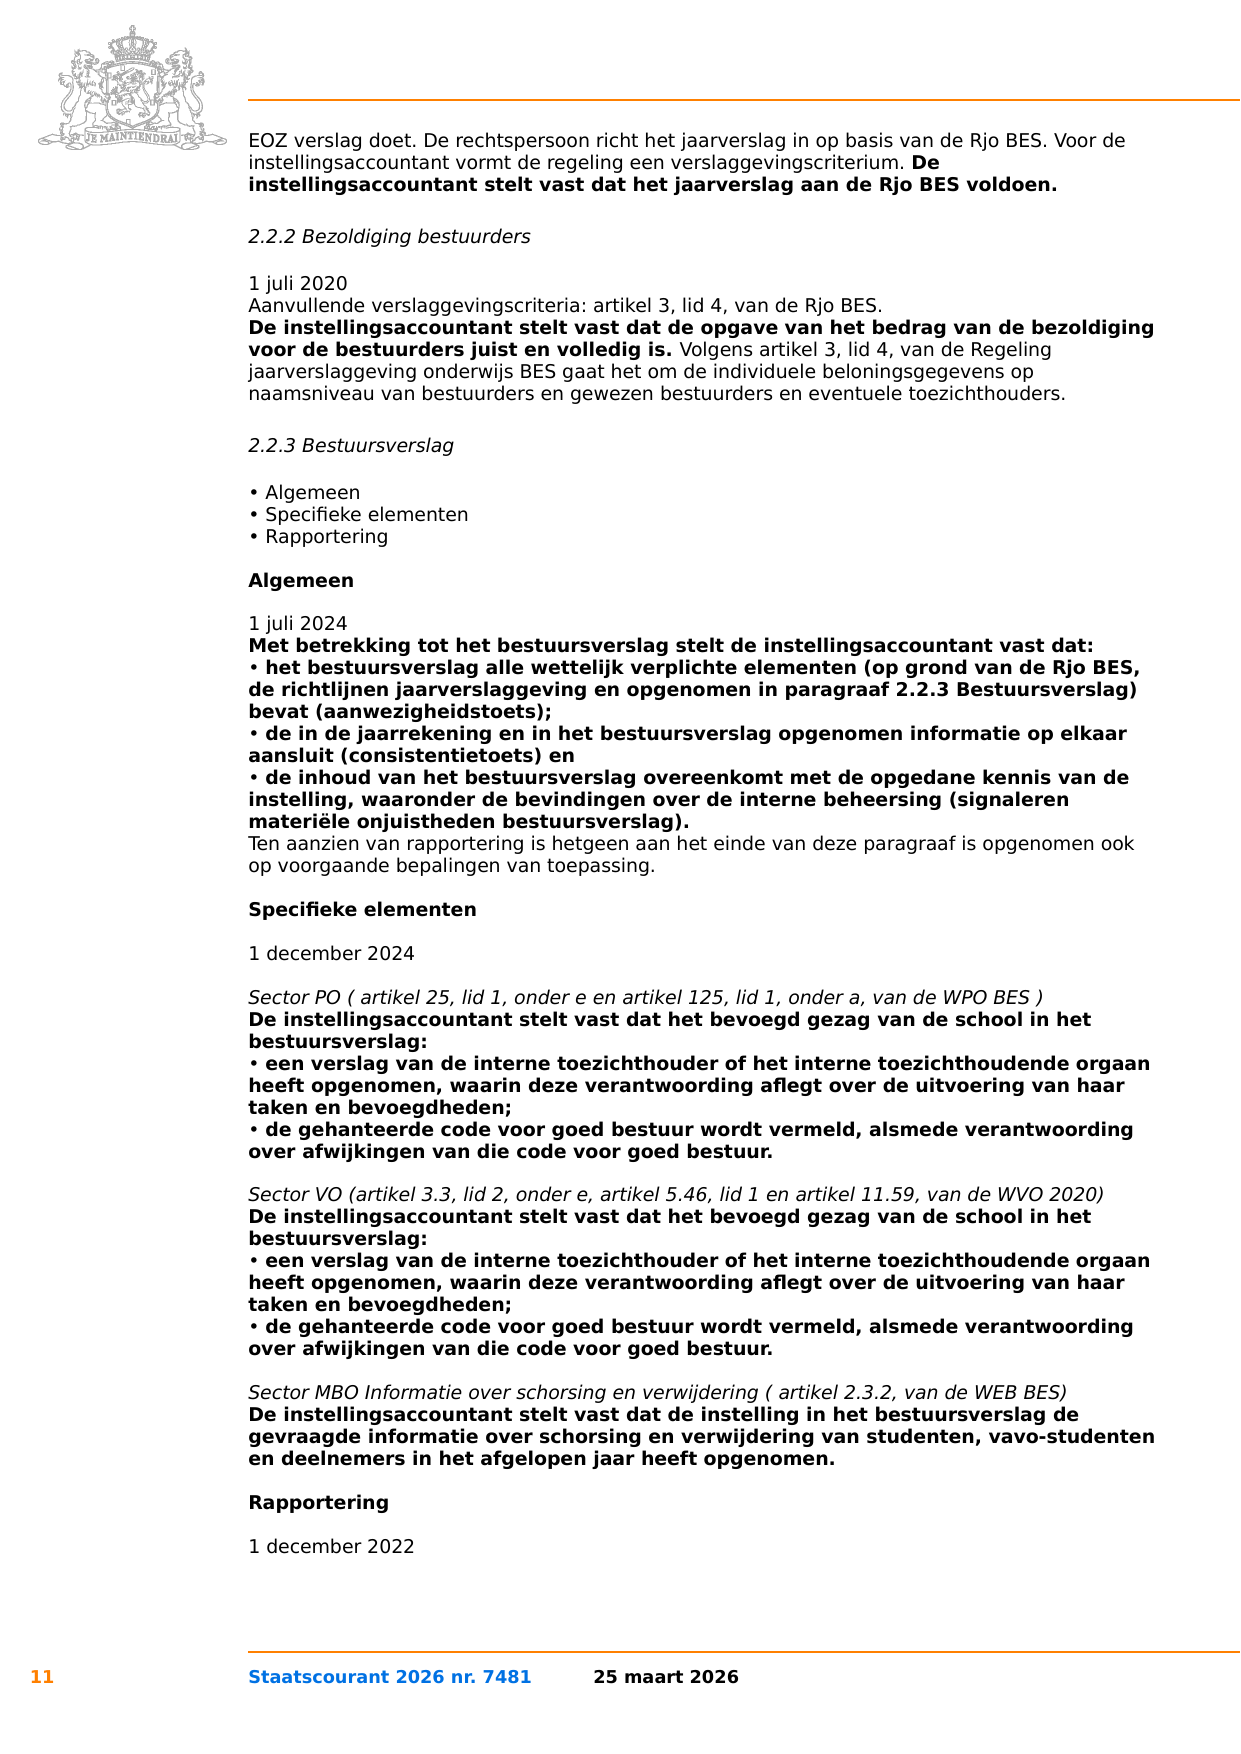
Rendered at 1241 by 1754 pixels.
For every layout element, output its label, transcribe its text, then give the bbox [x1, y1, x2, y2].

text • de gehanteerde code voor goed bestuur wordt vermeld, alsmede verantwoording over afwijkingen van die code voor goed bestuur. [248, 1118, 1163, 1162]
text De instellingsaccountant stelt vast dat de instelling in het bestuursverslag de gevraagde informatie over schorsing en verwijdering van studenten, vavo-studenten en deelnemers in het afgelopen jaar heeft opgenomen. [248, 1404, 1163, 1470]
text • de inhoud van het bestuursverslag overeenkomt met de opgedane kennis van de instelling, waaronder de bevindingen over de interne beheersing (signaleren materiële onjuistheden bestuursverslag). [248, 767, 1163, 833]
text 1 juli 2020 [248, 273, 1163, 295]
text Sector VO (artikel 3.3, lid 2, onder e, artikel 5.46, lid 1 en artikel 11.59, van de WVO 2020) [248, 1184, 1163, 1206]
text Met betrekking tot het bestuursverslag stelt de instellingsaccountant vast dat: [248, 635, 1163, 657]
text • de gehanteerde code voor goed bestuur wordt vermeld, alsmede verantwoording over afwijkingen van die code voor goed bestuur. [248, 1316, 1163, 1360]
text Ten aanzien van rapportering is hetgeen aan het einde van deze paragraaf is opgenomen ook op voorgaande bepalingen van toepassing. [248, 833, 1163, 877]
text • Algemeen [248, 482, 1163, 504]
text 1 december 2022 [248, 1536, 1163, 1558]
text • een verslag van de interne toezichthouder of het interne toezichthoudende orgaan heeft opgenomen, waarin deze verantwoording aflegt over de uitvoering van haar taken en bevoegdheden; [248, 1053, 1163, 1118]
text Sector PO ( artikel 25, lid 1, onder e en artikel 125, lid 1, onder a, van de WPO BES ) [248, 987, 1163, 1009]
text 1 december 2024 [248, 943, 1163, 965]
subtitle Rapportering [248, 1492, 1163, 1514]
subtitle 2.2.2 Bezoldiging bestuurders [248, 226, 1163, 248]
text De instellingsaccountant stelt vast dat het bevoegd gezag van de school in het bestuursverslag: [248, 1009, 1163, 1053]
text De instellingsaccountant stelt vast dat de opgave van het bedrag van de bezoldiging voor de bestuurders juist en volledig is. Volgens artikel 3, lid 4, van de Regeling jaarverslaggeving onderwijs BES gaat het om de individuele beloningsgegevens op naamsniveau van bestuurders en gewezen bestuurders en eventuele toezichthouders. [248, 317, 1163, 405]
text • Rapportering [248, 526, 1163, 548]
picture [38, 25, 227, 150]
text • het bestuursverslag alle wettelijk verplichte elementen (op grond van de Rjo BES, de richtlijnen jaarverslaggeving en opgenomen in paragraaf 2.2.3 Bestuursverslag) bevat (aanwezigheidstoets); [248, 657, 1163, 723]
text Sector MBO Informatie over schorsing en verwijdering ( artikel 2.3.2, van de WEB BES) [248, 1382, 1163, 1404]
text • Specifieke elementen [248, 504, 1163, 526]
text EOZ verslag doet. De rechtspersoon richt het jaarverslag in op basis van de Rjo BES. Voor de instellingsaccountant vormt de regeling een verslaggevingscriterium. De instellingsaccountant stelt vast dat het jaarverslag aan de Rjo BES voldoen. [248, 130, 1163, 196]
text Aanvullende verslaggevingscriteria: artikel 3, lid 4, van de Rjo BES. [248, 295, 1163, 317]
text 1 juli 2024 [248, 613, 1163, 635]
subtitle 2.2.3 Bestuursverslag [248, 435, 1163, 457]
subtitle Algemeen [248, 569, 1163, 591]
text • een verslag van de interne toezichthouder of het interne toezichthoudende orgaan heeft opgenomen, waarin deze verantwoording aflegt over de uitvoering van haar taken en bevoegdheden; [248, 1250, 1163, 1316]
text • de in de jaarrekening en in het bestuursverslag opgenomen informatie op elkaar aansluit (consistentietoets) en [248, 723, 1163, 767]
subtitle Specifieke elementen [248, 899, 1163, 921]
text De instellingsaccountant stelt vast dat het bevoegd gezag van de school in het bestuursverslag: [248, 1206, 1163, 1250]
